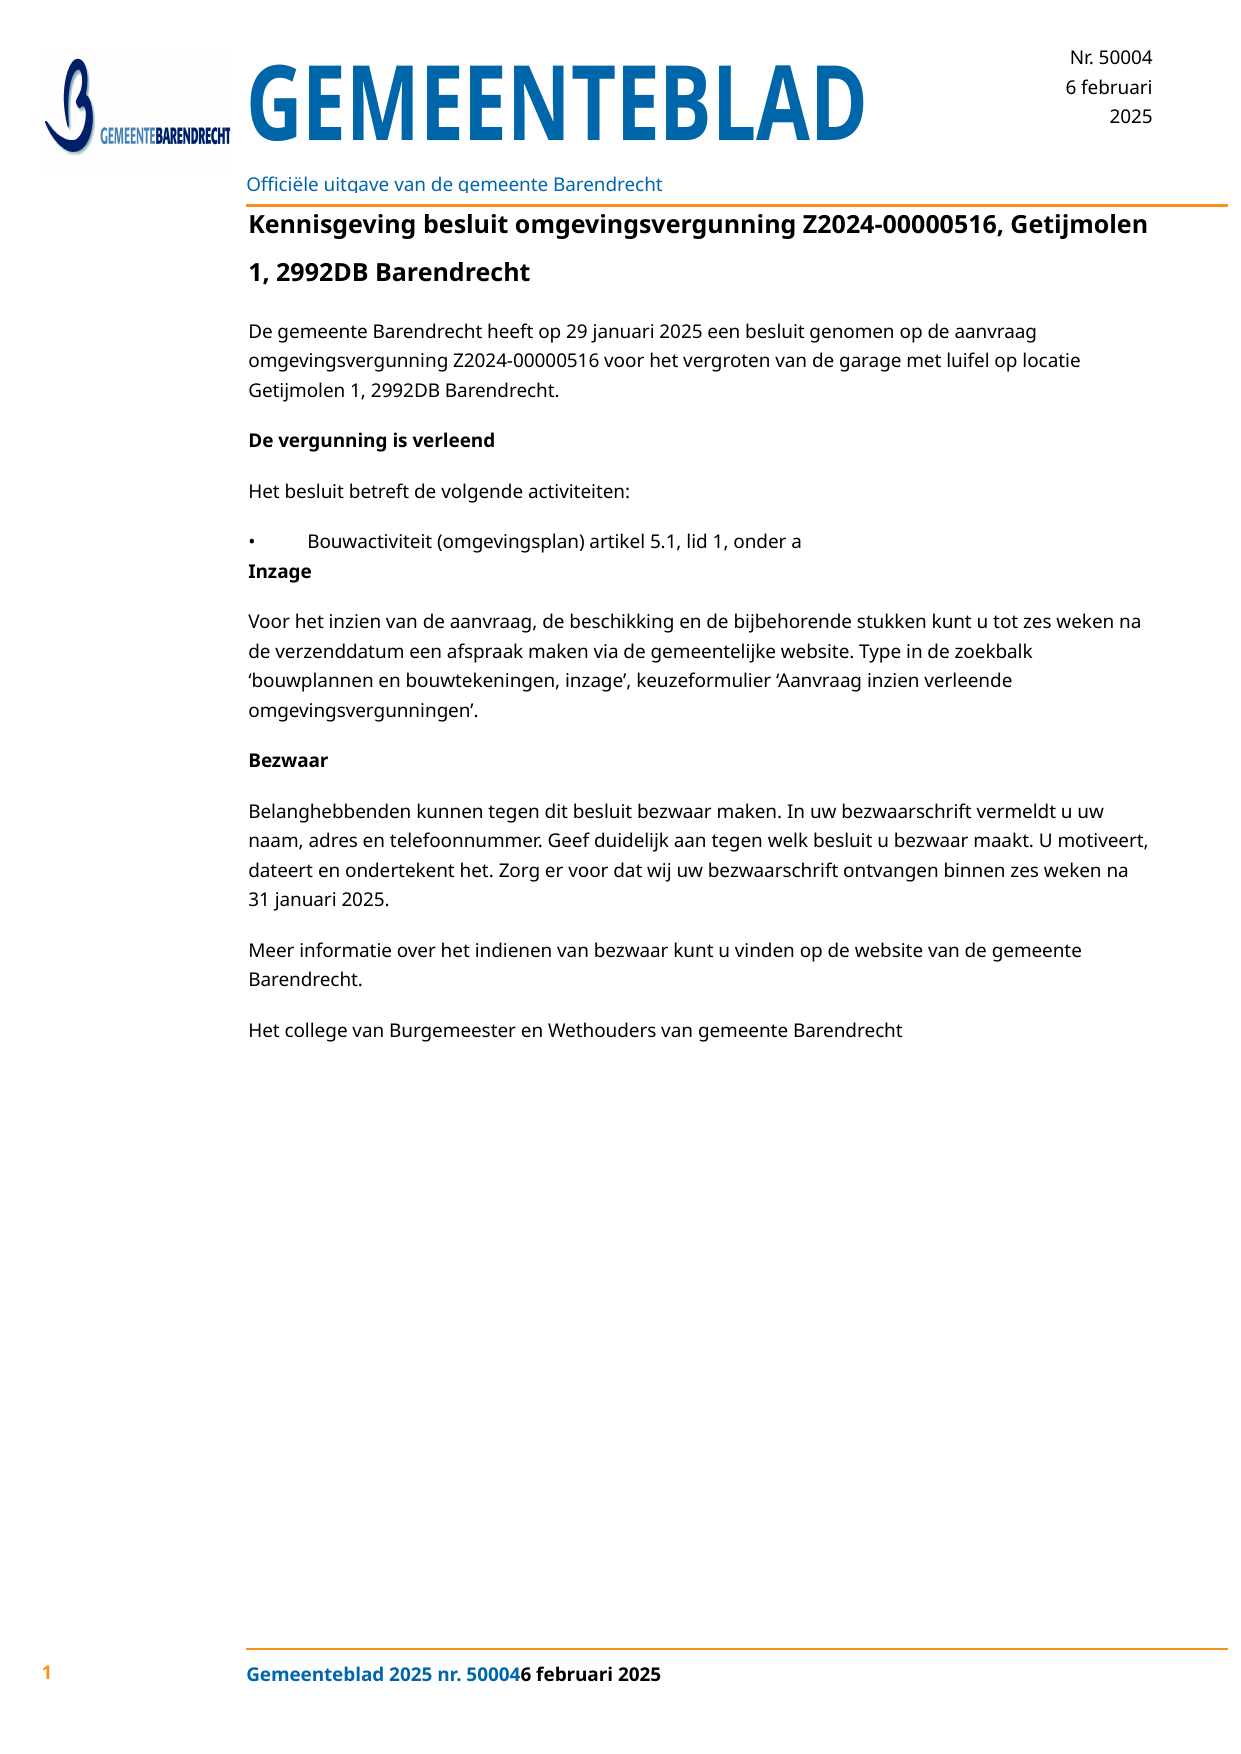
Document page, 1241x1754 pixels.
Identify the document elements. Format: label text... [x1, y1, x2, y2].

text Kennisgeving besluit omgevingsvergunning Z2024-00000516, Getijmolen 1, 2992DB Barendrecht [248, 207, 1152, 288]
text Het besluit betreft de volgende activiteiten: [248, 478, 1152, 504]
text Meer informatie over het indienen van bezwaar kunt u vinden op de website van de gemeente Barendrecht. [248, 937, 1152, 992]
text Voor het inzien van de aanvraag, de beschikking en de bijbehorende stukken kunt u tot zes weken na de verzenddatum een afspraak maken via de gemeentelijke website. Type in de zoekbalk ‘bouwplannen en bouwtekeningen, inzage’, keuzeformulier ‘Aanvraag inzien verleende omgevingsvergunningen’. [248, 608, 1152, 723]
text De gemeente Barendrecht heeft op 29 januari 2025 een besluit genomen op de aanvraag omgevingsvergunning Z2024-00000516 voor het vergroten van de garage met luifel op locatie Getijmolen 1, 2992DB Barendrecht. [248, 318, 1152, 403]
text De vergunning is verleend [248, 427, 1152, 453]
text Bezwaar [248, 747, 1152, 773]
text Belanghebbenden kunnen tegen dit besluit bezwaar maken. In uw bezwaarschrift vermeldt u uw naam, adres en telefoonnummer. Geef duidelijk aan tegen welk besluit u bezwaar maakt. U motiveert, dateert en ondertekent het. Zorg er voor dat wij uw bezwaarschrift ontvangen binnen zes weken na 31 januari 2025. [248, 798, 1152, 912]
picture [41, 47, 231, 172]
list Bouwactiviteit (omgevingsplan) artikel 5.1, lid 1, onder a [248, 528, 1152, 554]
text Het college van Burgemeester en Wethouders van gemeente Barendrecht [248, 1017, 1152, 1043]
text Inzage [248, 558, 1152, 584]
